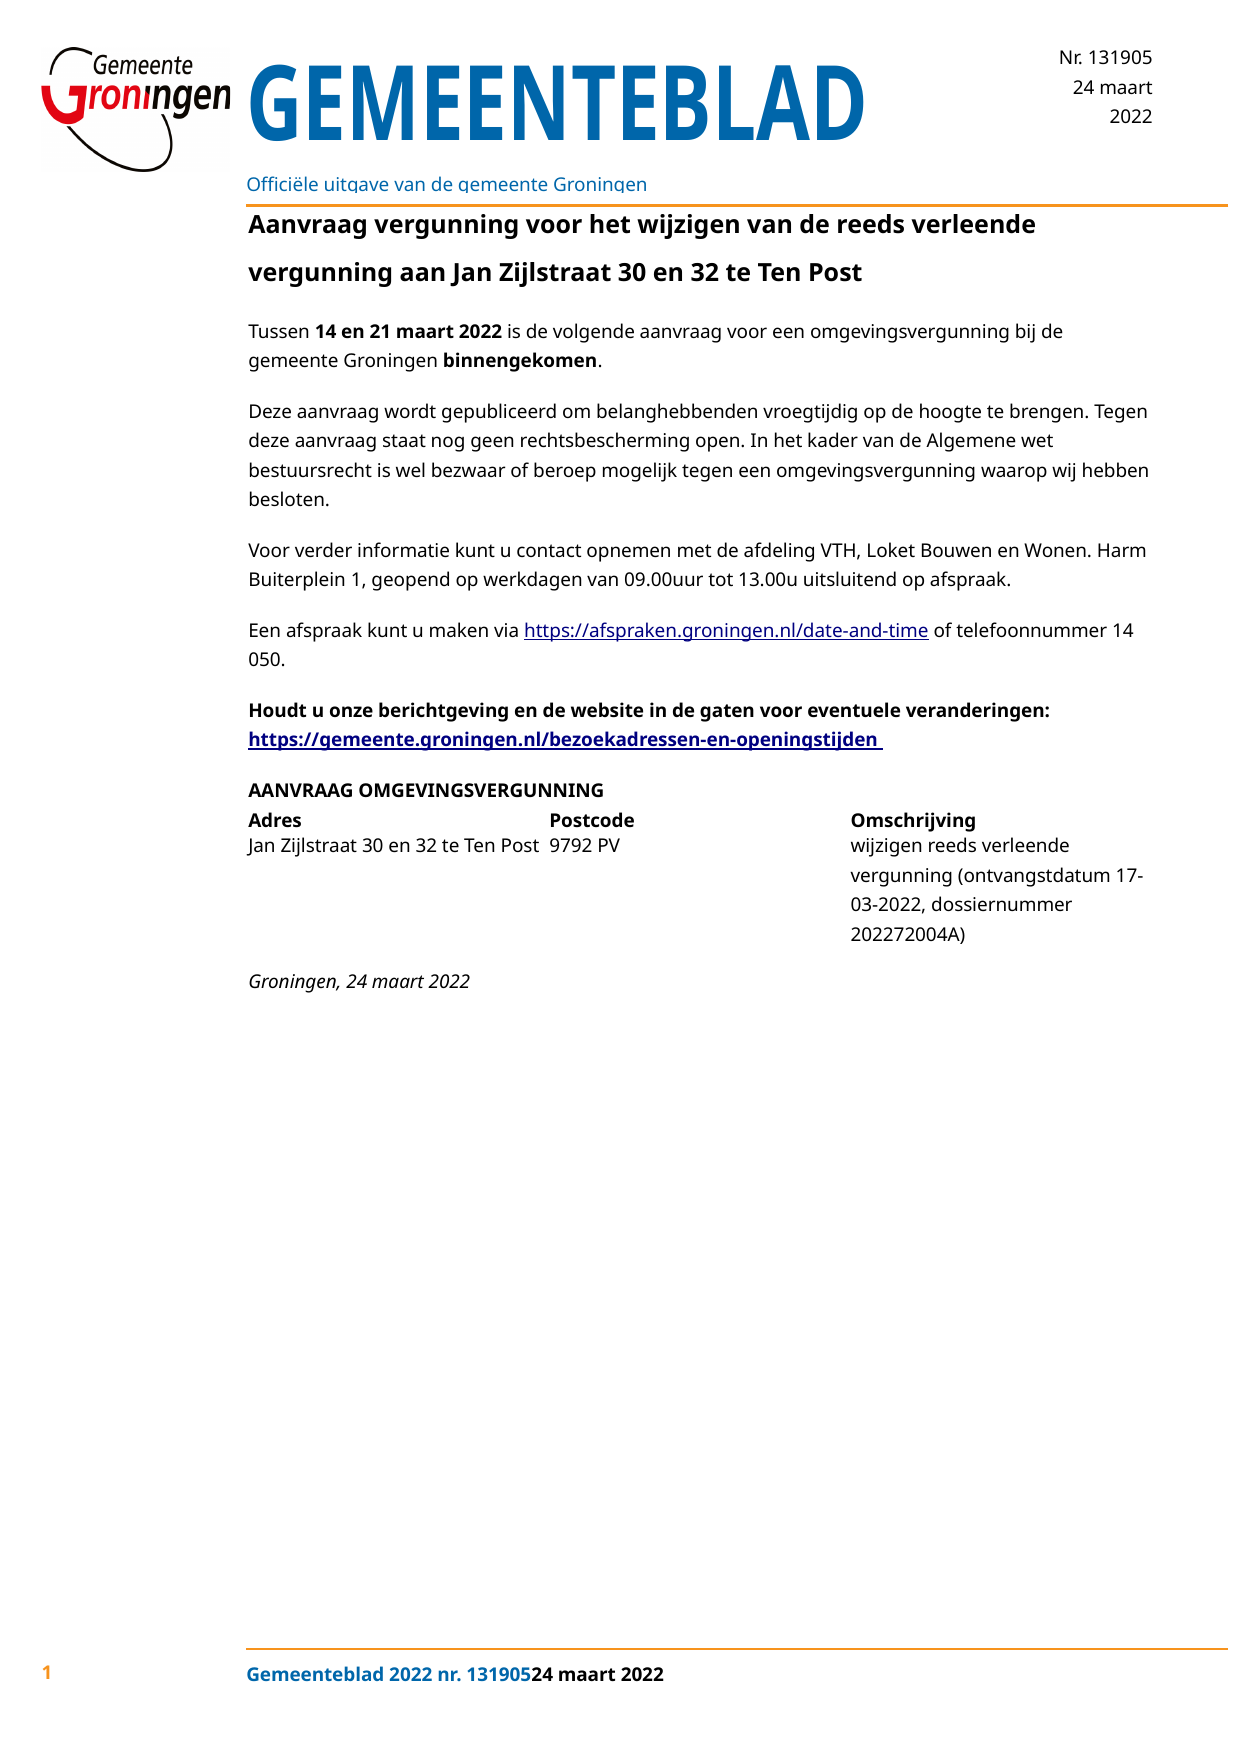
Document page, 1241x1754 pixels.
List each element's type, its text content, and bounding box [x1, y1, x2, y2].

table_header Adres [248, 807, 549, 832]
text Een afspraak kunt u maken via https://afspraken.groningen.nl/date-and-time of telefoonnummer 14 050. [248, 617, 1152, 672]
text Tussen 14 en 21 maart 2022 is de volgende aanvraag voor een omgevingsvergunning bij de gemeente Groningen binnengekomen. [248, 318, 1152, 373]
text Groningen, 24 maart 2022 [248, 968, 1152, 994]
table_cell Jan Zijlstraat 30 en 32 te Ten Post [248, 833, 549, 947]
text Houdt u onze berichtgeving en de website in de gaten voor eventuele veranderingen: https://gemeente.groningen.nl/bezoekadressen-en-openingstijden [248, 697, 1152, 752]
text Deze aanvraag wordt gepubliceerd om belanghebbenden vroegtijdig op de hoogte te brengen. Tegen deze aanvraag staat nog geen rechtsbescherming open. In het kader van de Algemene wet bestuursrecht is wel bezwaar of beroep mogelijk tegen een omgevingsvergunning waarop wij hebben besloten. [248, 398, 1152, 512]
text Aanvraag vergunning voor het wijzigen van de reeds verleende vergunning aan Jan Zijlstraat 30 en 32 te Ten Post [248, 207, 1152, 288]
text Voor verder informatie kunt u contact opnemen met de afdeling VTH, Loket Bouwen en Wonen. Harm Buiterplein 1, geopend op werkdagen van 09.00uur tot 13.00u uitsluitend op afspraak. [248, 537, 1152, 592]
table_header Postcode [549, 807, 850, 832]
text AANVRAAG OMGEVINGSVERGUNNING [248, 777, 1152, 803]
table_cell 9792 PV [549, 833, 850, 947]
table_header Omschrijving [850, 807, 1152, 832]
table_cell wijzigen reeds verleende vergunning (ontvangstdatum 17-03-2022, dossiernummer 202272004A) [850, 833, 1152, 947]
picture [41, 47, 231, 172]
